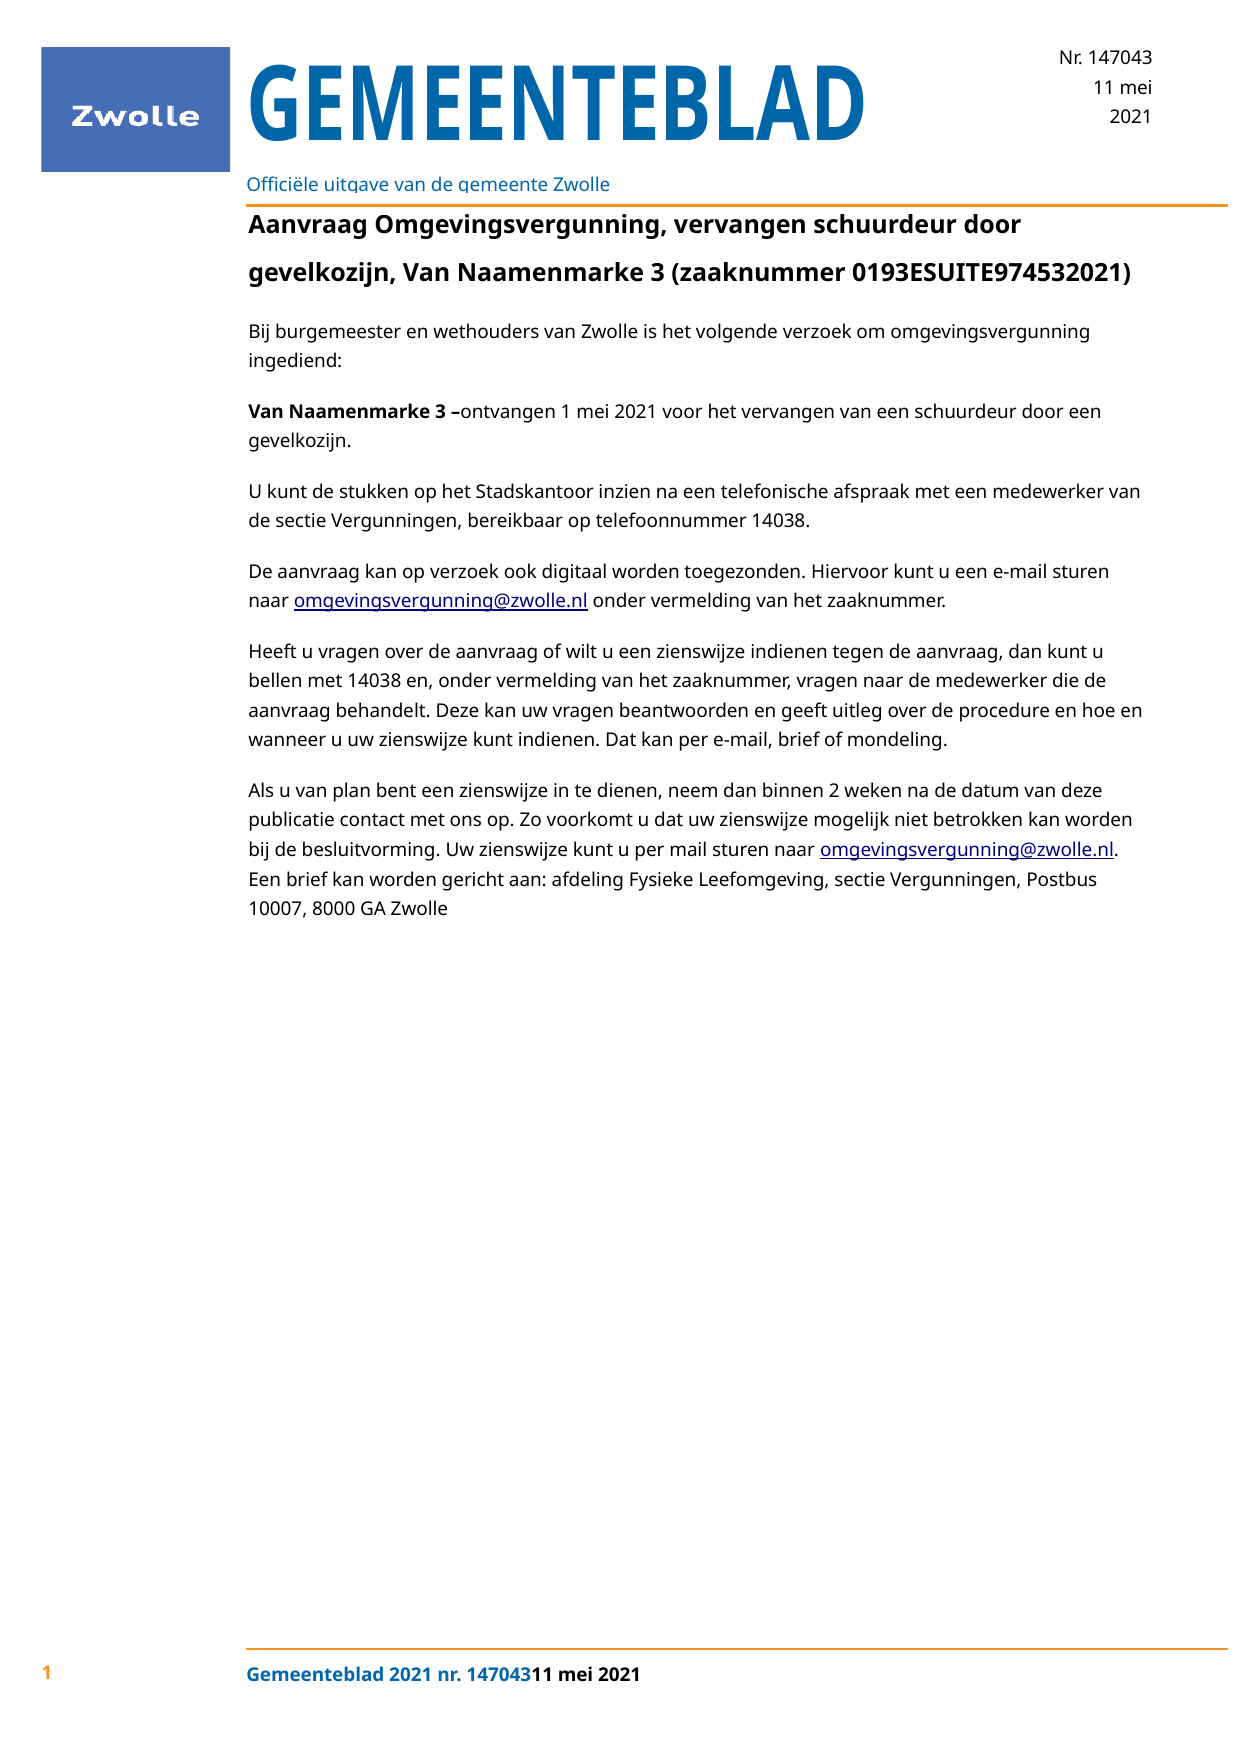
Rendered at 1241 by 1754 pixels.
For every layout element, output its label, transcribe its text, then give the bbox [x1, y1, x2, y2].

text De aanvraag kan op verzoek ook digitaal worden toegezonden. Hiervoor kunt u een e-mail sturen naar omgevingsvergunning@zwolle.nl onder vermelding van het zaaknummer. [248, 558, 1152, 613]
text Aanvraag Omgevingsvergunning, vervangen schuurdeur door gevelkozijn, Van Naamenmarke 3 (zaaknummer 0193ESUITE974532021) [248, 207, 1152, 288]
text U kunt de stukken op het Stadskantoor inzien na een telefonische afspraak met een medewerker van de sectie Vergunningen, bereikbaar op telefoonnummer 14038. [248, 478, 1152, 533]
text Heeft u vragen over de aanvraag of wilt u een zienswijze indienen tegen de aanvraag, dan kunt u bellen met 14038 en, onder vermelding van het zaaknummer, vragen naar de medewerker die de aanvraag behandelt. Deze kan uw vragen beantwoorden en geeft uitleg over de procedure en hoe en wanneer u uw zienswijze kunt indienen. Dat kan per e-mail, brief of mondeling. [248, 638, 1152, 752]
text Bij burgemeester en wethouders van Zwolle is het volgende verzoek om omgevingsvergunning ingediend: [248, 318, 1152, 373]
picture [41, 47, 231, 172]
text Van Naamenmarke 3 –ontvangen 1 mei 2021 voor het vervangen van een schuurdeur door een gevelkozijn. [248, 398, 1152, 453]
text Als u van plan bent een zienswijze in te dienen, neem dan binnen 2 weken na de datum van deze publicatie contact met ons op. Zo voorkomt u dat uw zienswijze mogelijk niet betrokken kan worden bij de besluitvorming. Uw zienswijze kunt u per mail sturen naar omgevingsvergunning@zwolle.nl. Een brief kan worden gericht aan: afdeling Fysieke Leefomgeving, sectie Vergunningen, Postbus 10007, 8000 GA Zwolle [248, 777, 1152, 921]
